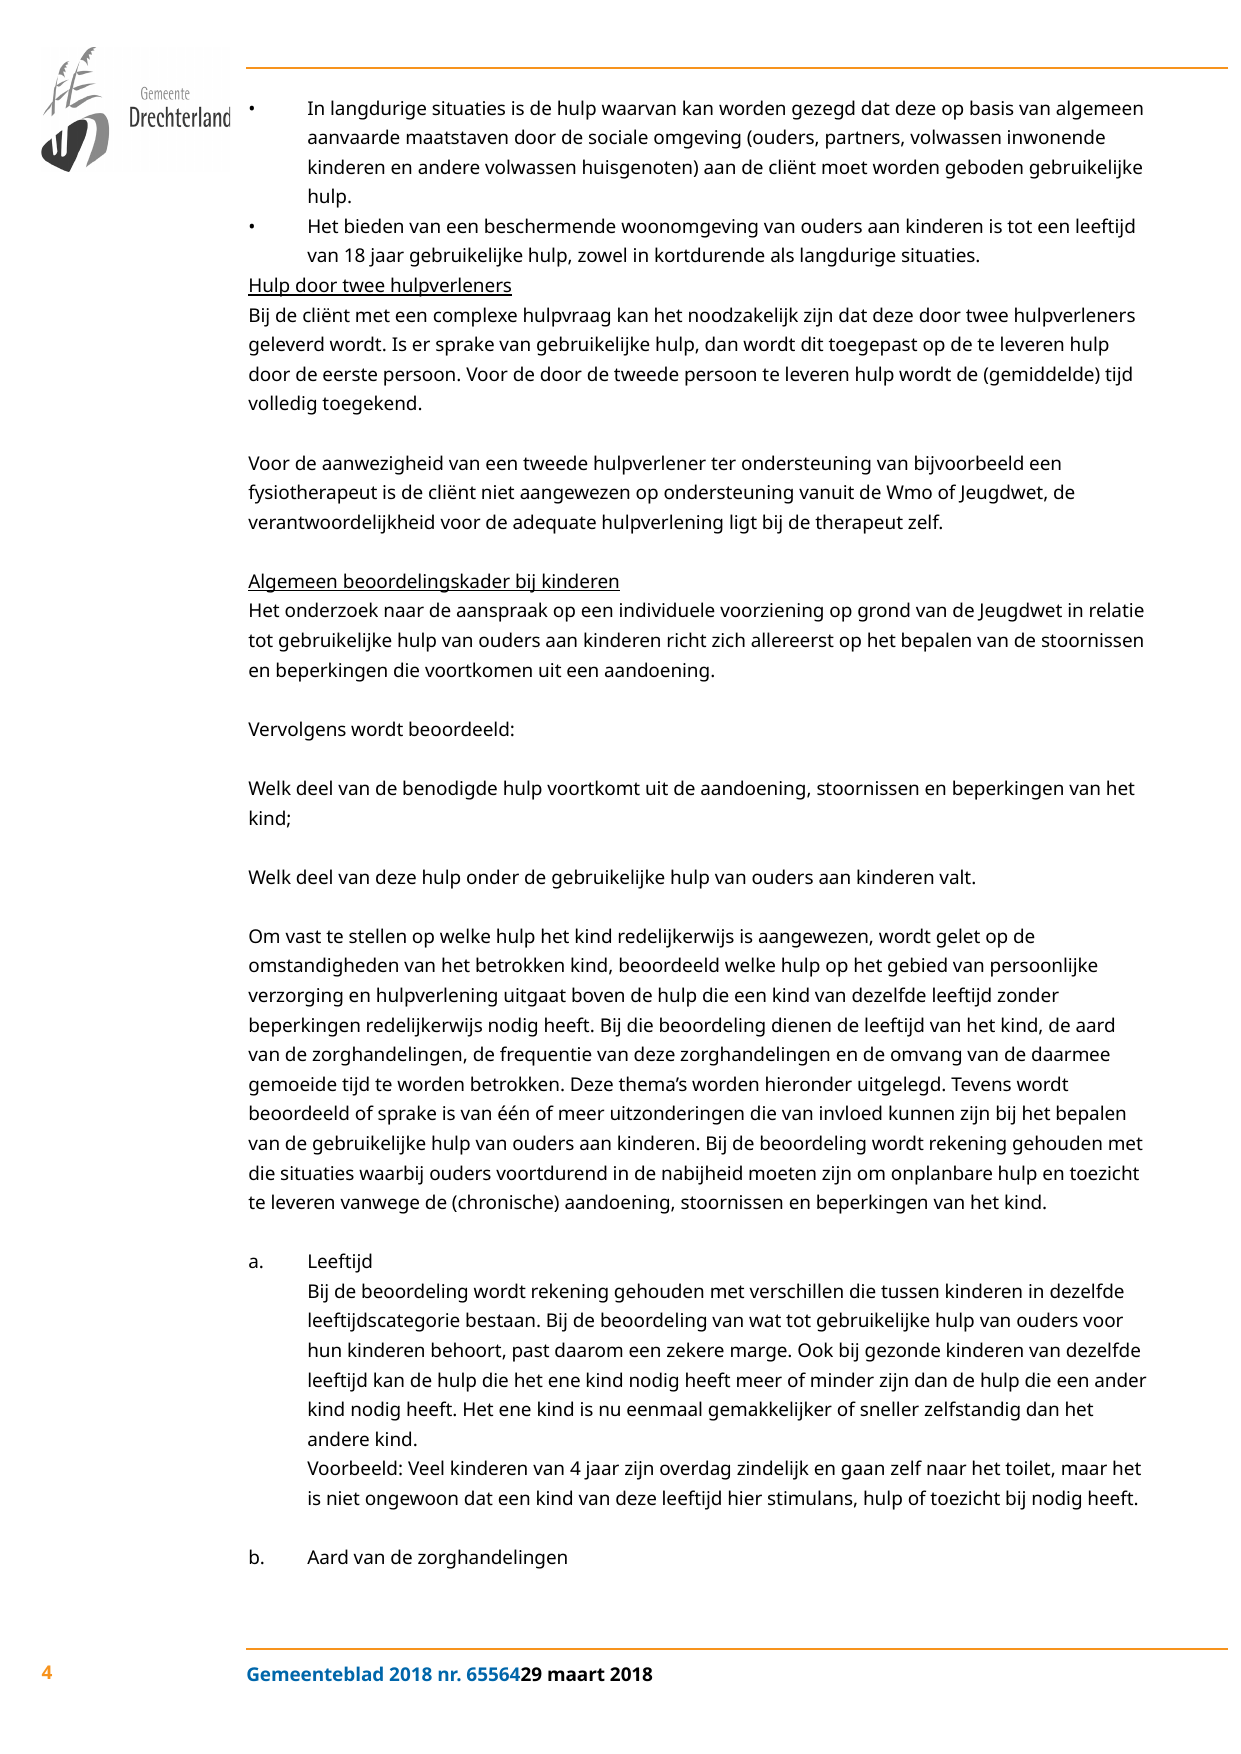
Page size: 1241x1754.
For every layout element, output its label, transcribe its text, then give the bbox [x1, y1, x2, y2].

list Het bieden van een beschermende woonomgeving van ouders aan kinderen is tot een leeftijd van 18 jaar gebruikelijke hulp, zowel in kortdurende als langdurige situaties. [248, 213, 1152, 268]
text Vervolgens wordt beoordeeld: [248, 716, 1152, 742]
list Leeftijd [248, 1248, 1152, 1274]
list Bij de beoordeling wordt rekening gehouden met verschillen die tussen kinderen in dezelfde leeftijdscategorie bestaan. Bij de beoordeling van wat tot gebruikelijke hulp van ouders voor hun kinderen behoort, past daarom een zekere marge. Ook bij gezonde kinderen van dezelfde leeftijd kan de hulp die het ene kind nodig heeft meer of minder zijn dan de hulp die een ander kind nodig heeft. Het ene kind is nu eenmaal gemakkelijker of sneller zelfstandig dan het andere kind. [248, 1278, 1152, 1452]
text Welk deel van deze hulp onder de gebruikelijke hulp van ouders aan kinderen valt. [248, 864, 1152, 890]
list Voorbeeld: Veel kinderen van 4 jaar zijn overdag zindelijk en gaan zelf naar het toilet, maar het is niet ongewoon dat een kind van deze leeftijd hier stimulans, hulp of toezicht bij nodig heeft. [248, 1456, 1152, 1511]
text Bij de cliënt met een complexe hulpvraag kan het noodzakelijk zijn dat deze door twee hulpverleners geleverd wordt. Is er sprake van gebruikelijke hulp, dan wordt dit toegepast op de te leveren hulp door de eerste persoon. Voor de door de tweede persoon te leveren hulp wordt de (gemiddelde) tijd volledig toegekend. [248, 302, 1152, 416]
text Hulp door twee hulpverleners [248, 272, 1152, 298]
text Algemeen beoordelingskader bij kinderen [248, 568, 1152, 594]
text Om vast te stellen op welke hulp het kind redelijkerwijs is aangewezen, wordt gelet op de omstandigheden van het betrokken kind, beoordeeld welke hulp op het gebied van persoonlijke verzorging en hulpverlening uitgaat boven de hulp die een kind van dezelfde leeftijd zonder beperkingen redelijkerwijs nodig heeft. Bij die beoordeling dienen de leeftijd van het kind, de aard van de zorghandelingen, de frequentie van deze zorghandelingen en de omvang van de daarmee gemoeide tijd te worden betrokken. Deze thema’s worden hieronder uitgelegd. Tevens wordt beoordeeld of sprake is van één of meer uitzonderingen die van invloed kunnen zijn bij het bepalen van de gebruikelijke hulp van ouders aan kinderen. Bij de beoordeling wordt rekening gehouden met die situaties waarbij ouders voortdurend in de nabijheid moeten zijn om onplanbare hulp en toezicht te leveren vanwege de (chronische) aandoening, stoornissen en beperkingen van het kind. [248, 923, 1152, 1215]
text Voor de aanwezigheid van een tweede hulpverlener ter ondersteuning van bijvoorbeeld een fysiotherapeut is de cliënt niet aangewezen op ondersteuning vanuit de Wmo of Jeugdwet, de verantwoordelijkheid voor de adequate hulpverlening ligt bij de therapeut zelf. [248, 450, 1152, 535]
list In langdurige situaties is de hulp waarvan kan worden gezegd dat deze op basis van algemeen aanvaarde maatstaven door de sociale omgeving (ouders, partners, volwassen inwonende kinderen en andere volwassen huisgenoten) aan de cliënt moet worden geboden gebruikelijke hulp. [248, 95, 1152, 209]
text Welk deel van de benodigde hulp voortkomt uit de aandoening, stoornissen en beperkingen van het kind; [248, 775, 1152, 831]
list Aard van de zorghandelingen [248, 1544, 1152, 1570]
text Het onderzoek naar de aanspraak op een individuele voorziening op grond van de Jeugdwet in relatie tot gebruikelijke hulp van ouders aan kinderen richt zich allereerst op het bepalen van de stoornissen en beperkingen die voortkomen uit een aandoening. [248, 598, 1152, 683]
picture [41, 47, 231, 172]
